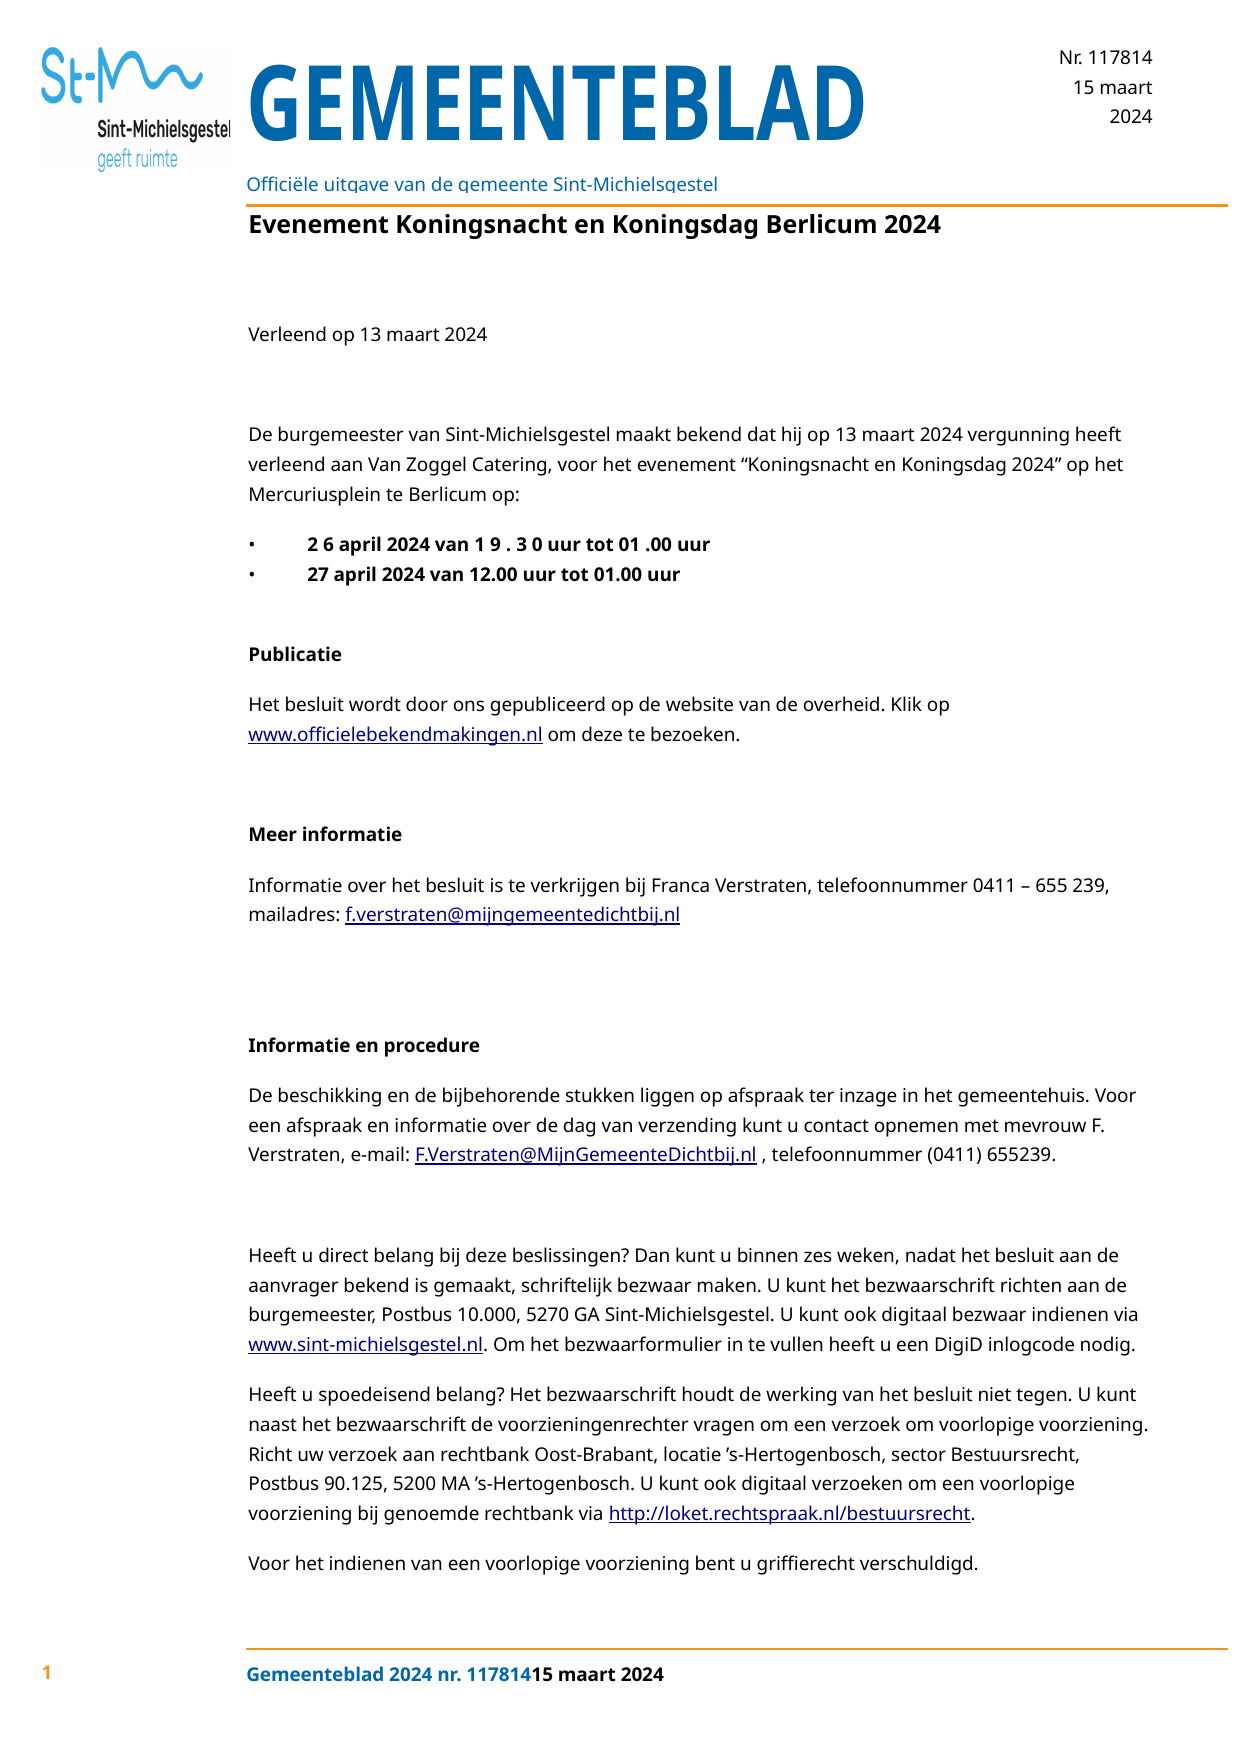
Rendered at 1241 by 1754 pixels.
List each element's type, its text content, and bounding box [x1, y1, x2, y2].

picture [41, 47, 231, 172]
text Heeft u direct belang bij deze beslissingen? Dan kunt u binnen zes weken, nadat het besluit aan de aanvrager bekend is gemaakt, schriftelijk bezwaar maken. U kunt het bezwaarschrift richten aan de burgemeester, Postbus 10.000, 5270 GA Sint-Michielsgestel. U kunt ook digitaal bezwaar indienen via www.sint-michielsgestel.nl. Om het bezwaarformulier in te vullen heeft u een DigiD inlogcode nodig. [248, 1242, 1152, 1357]
text Publicatie [248, 641, 1152, 666]
text Het besluit wordt door ons gepubliceerd op de website van de overheid. Klik op www.officielebekendmakingen.nl om deze te bezoeken. [248, 691, 1152, 746]
text Informatie over het besluit is te verkrijgen bij Franca Verstraten, telefoonnummer 0411 – 655 239, mailadres: f.verstraten@mijngemeentedichtbij.nl [248, 872, 1152, 927]
list 2 6 april 2024 van 1 9 . 3 0 uur tot 01 .00 uur [248, 531, 1152, 557]
text Verleend op 13 maart 2024 [248, 321, 1152, 346]
text Voor het indienen van een voorlopige voorziening bent u griffierecht verschuldigd. [248, 1550, 1152, 1576]
text Heeft u spoedeisend belang? Het bezwaarschrift houdt de werking van het besluit niet tegen. U kunt naast het bezwaarschrift de voorzieningenrechter vragen om een verzoek om voorlopige voorziening. Richt uw verzoek aan rechtbank Oost-Brabant, locatie ’s-Hertogenbosch, sector Bestuursrecht, Postbus 90.125, 5200 MA ’s-Hertogenbosch. U kunt ook digitaal verzoeken om een voorlopige voorziening bij genoemde rechtbank via http://loket.rechtspraak.nl/bestuursrecht. [248, 1382, 1152, 1526]
text De burgemeester van Sint-Michielsgestel maakt bekend dat hij op 13 maart 2024 vergunning heeft verleend aan Van Zoggel Catering, voor het evenement “Koningsnacht en Koningsdag 2024” op het Mercuriusplein te Berlicum op: [248, 422, 1152, 506]
list 27 april 2024 van 12.00 uur tot 01.00 uur [248, 561, 1152, 586]
text De beschikking en de bijbehorende stukken liggen op afspraak ter inzage in het gemeentehuis. Voor een afspraak en informatie over de dag van verzending kunt u contact opnemen met mevrouw F. Verstraten, e-mail: F.Verstraten@MijnGemeenteDichtbij.nl , telefoonnummer (0411) 655239. [248, 1082, 1152, 1167]
text Meer informatie [248, 822, 1152, 847]
text Informatie en procedure [248, 1032, 1152, 1058]
text Evenement Koningsnacht en Koningsdag Berlicum 2024 [248, 207, 1152, 241]
